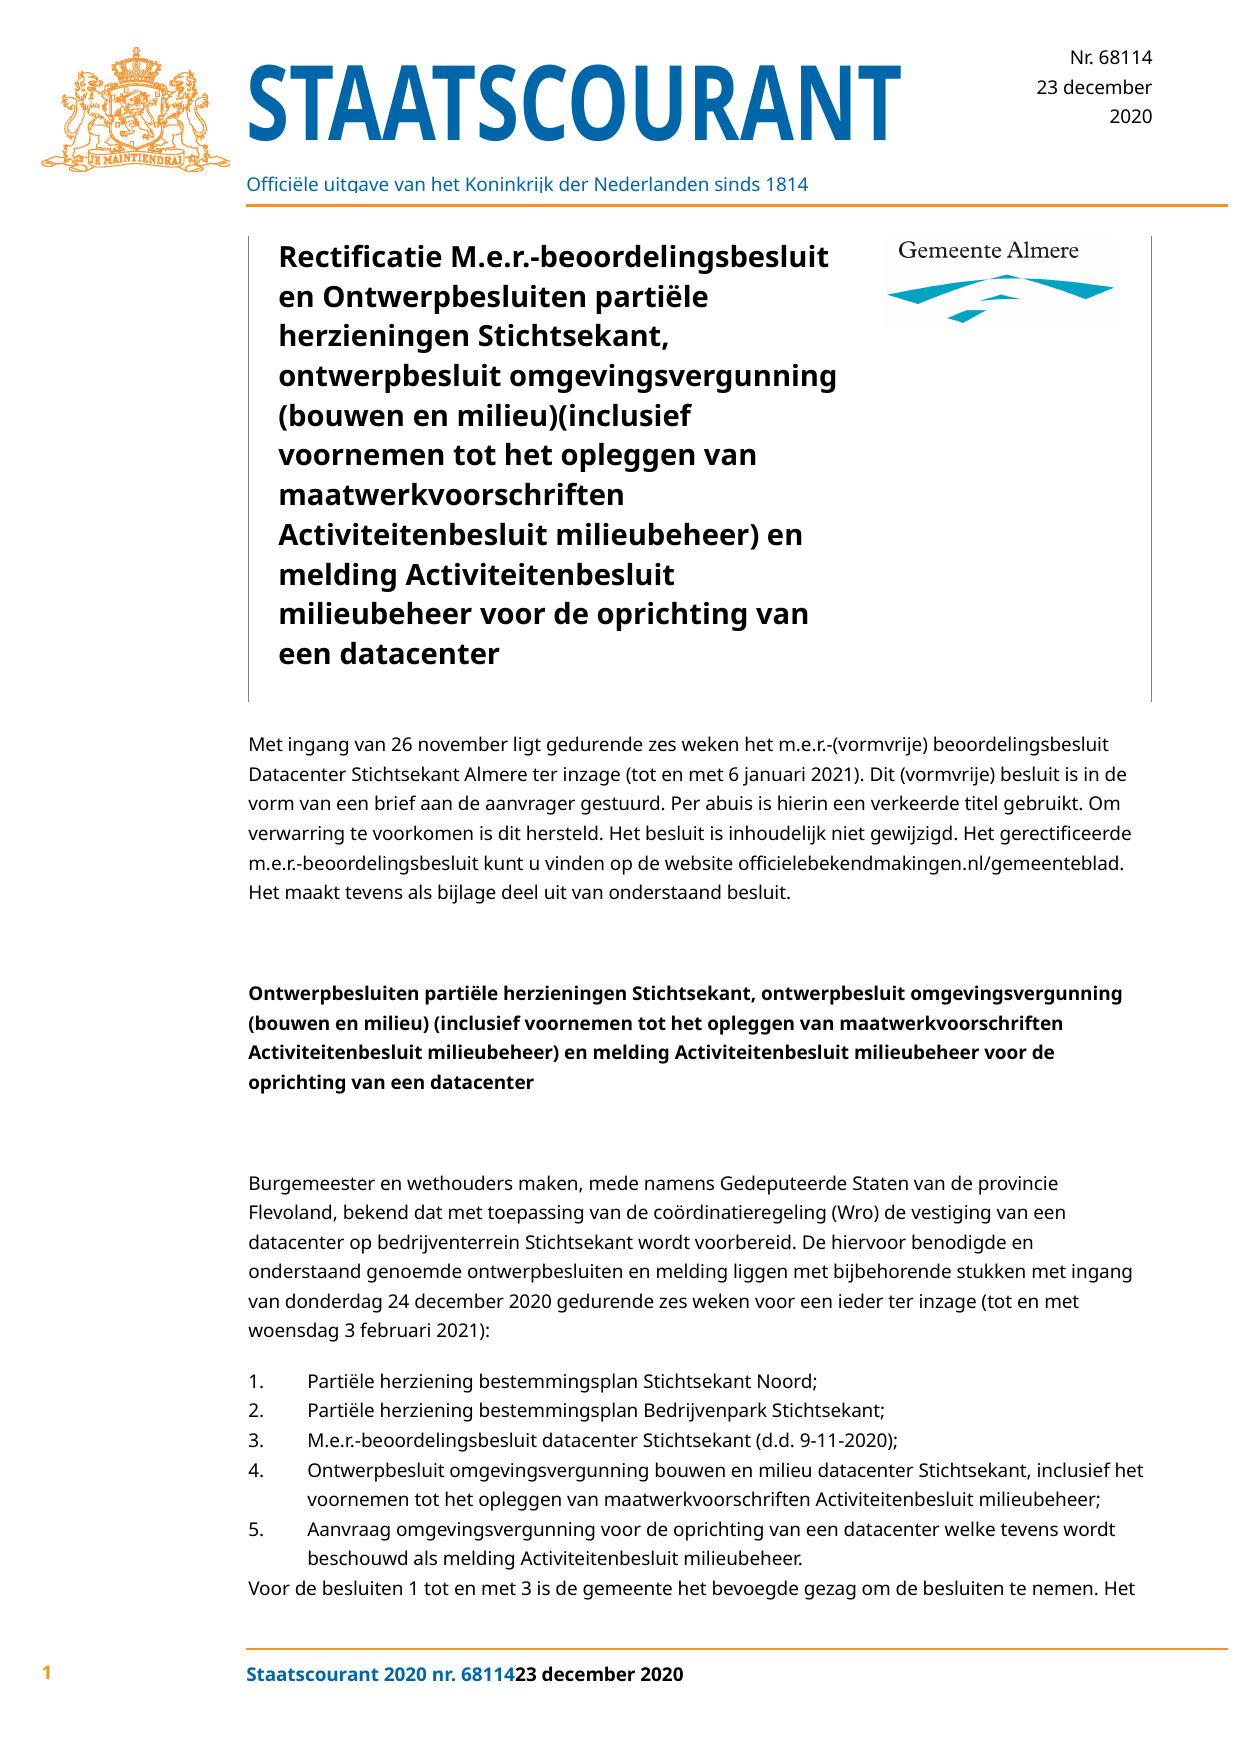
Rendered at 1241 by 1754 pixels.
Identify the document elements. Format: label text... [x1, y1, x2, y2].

text Met ingang van 26 november ligt gedurende zes weken het m.e.r.-(vormvrije) beoordelingsbesluit Datacenter Stichtsekant Almere ter inzage (tot en met 6 januari 2021). Dit (vormvrije) besluit is in de vorm van een brief aan de aanvrager gestuurd. Per abuis is hierin een verkeerde titel gebruikt. Om verwarring te voorkomen is dit hersteld. Het besluit is inhoudelijk niet gewijzigd. Het gerectificeerde m.e.r.-beoordelingsbesluit kunt u vinden op de website officielebekendmakingen.nl/gemeenteblad. Het maakt tevens als bijlage deel uit van onderstaand besluit. [248, 731, 1152, 905]
picture [882, 236, 1119, 328]
text Ontwerpbesluiten partiële herzieningen Stichtsekant, ontwerpbesluit omgevingsvergunning (bouwen en milieu) (inclusief voornemen tot het opleggen van maatwerkvoorschriften Activiteitenbesluit milieubeheer) en melding Activiteitenbesluit milieubeheer voor de oprichting van een datacenter [248, 980, 1152, 1095]
list Partiële herziening bestemmingsplan Stichtsekant Noord; [248, 1368, 1152, 1394]
list Partiële herziening bestemmingsplan Bedrijvenpark Stichtsekant; [248, 1398, 1152, 1423]
picture [41, 47, 231, 172]
text Voor de besluiten 1 tot en met 3 is de gemeente het bevoegde gezag om de besluiten te nemen. Het [248, 1575, 1152, 1601]
list Ontwerpbesluit omgevingsvergunning bouwen en milieu datacenter Stichtsekant, inclusief het voornemen tot het opleggen van maatwerkvoorschriften Activiteitenbesluit milieubeheer; [248, 1457, 1152, 1512]
table_header Rectificatie M.e.r.-beoordelingsbesluit en Ontwerpbesluiten partiële herzieningen Stichtsekant, ontwerpbesluit omgevingsvergunning (bouwen en milieu)(inclusief voornemen tot het opleggen van maatwerkvoorschriften Activiteitenbesluit milieubeheer) en melding Activiteitenbesluit milieubeheer voor de oprichting van een datacenter [249, 236, 850, 702]
list M.e.r.-beoordelingsbesluit datacenter Stichtsekant (d.d. 9-11-2020); [248, 1427, 1152, 1453]
text Burgemeester en wethouders maken, mede namens Gedeputeerde Staten van de provincie Flevoland, bekend dat met toepassing van de coördinatieregeling (Wro) de vestiging van een datacenter op bedrijventerrein Stichtsekant wordt voorbereid. De hiervoor benodigde en onderstaand genoemde ontwerpbesluiten en melding liggen met bijbehorende stukken met ingang van donderdag 24 december 2020 gedurende zes weken voor een ieder ter inzage (tot en met woensdag 3 februari 2021): [248, 1170, 1152, 1343]
list Aanvraag omgevingsvergunning voor de oprichting van een datacenter welke tevens wordt beschouwd als melding Activiteitenbesluit milieubeheer. [248, 1516, 1152, 1571]
table_header [850, 236, 1151, 702]
